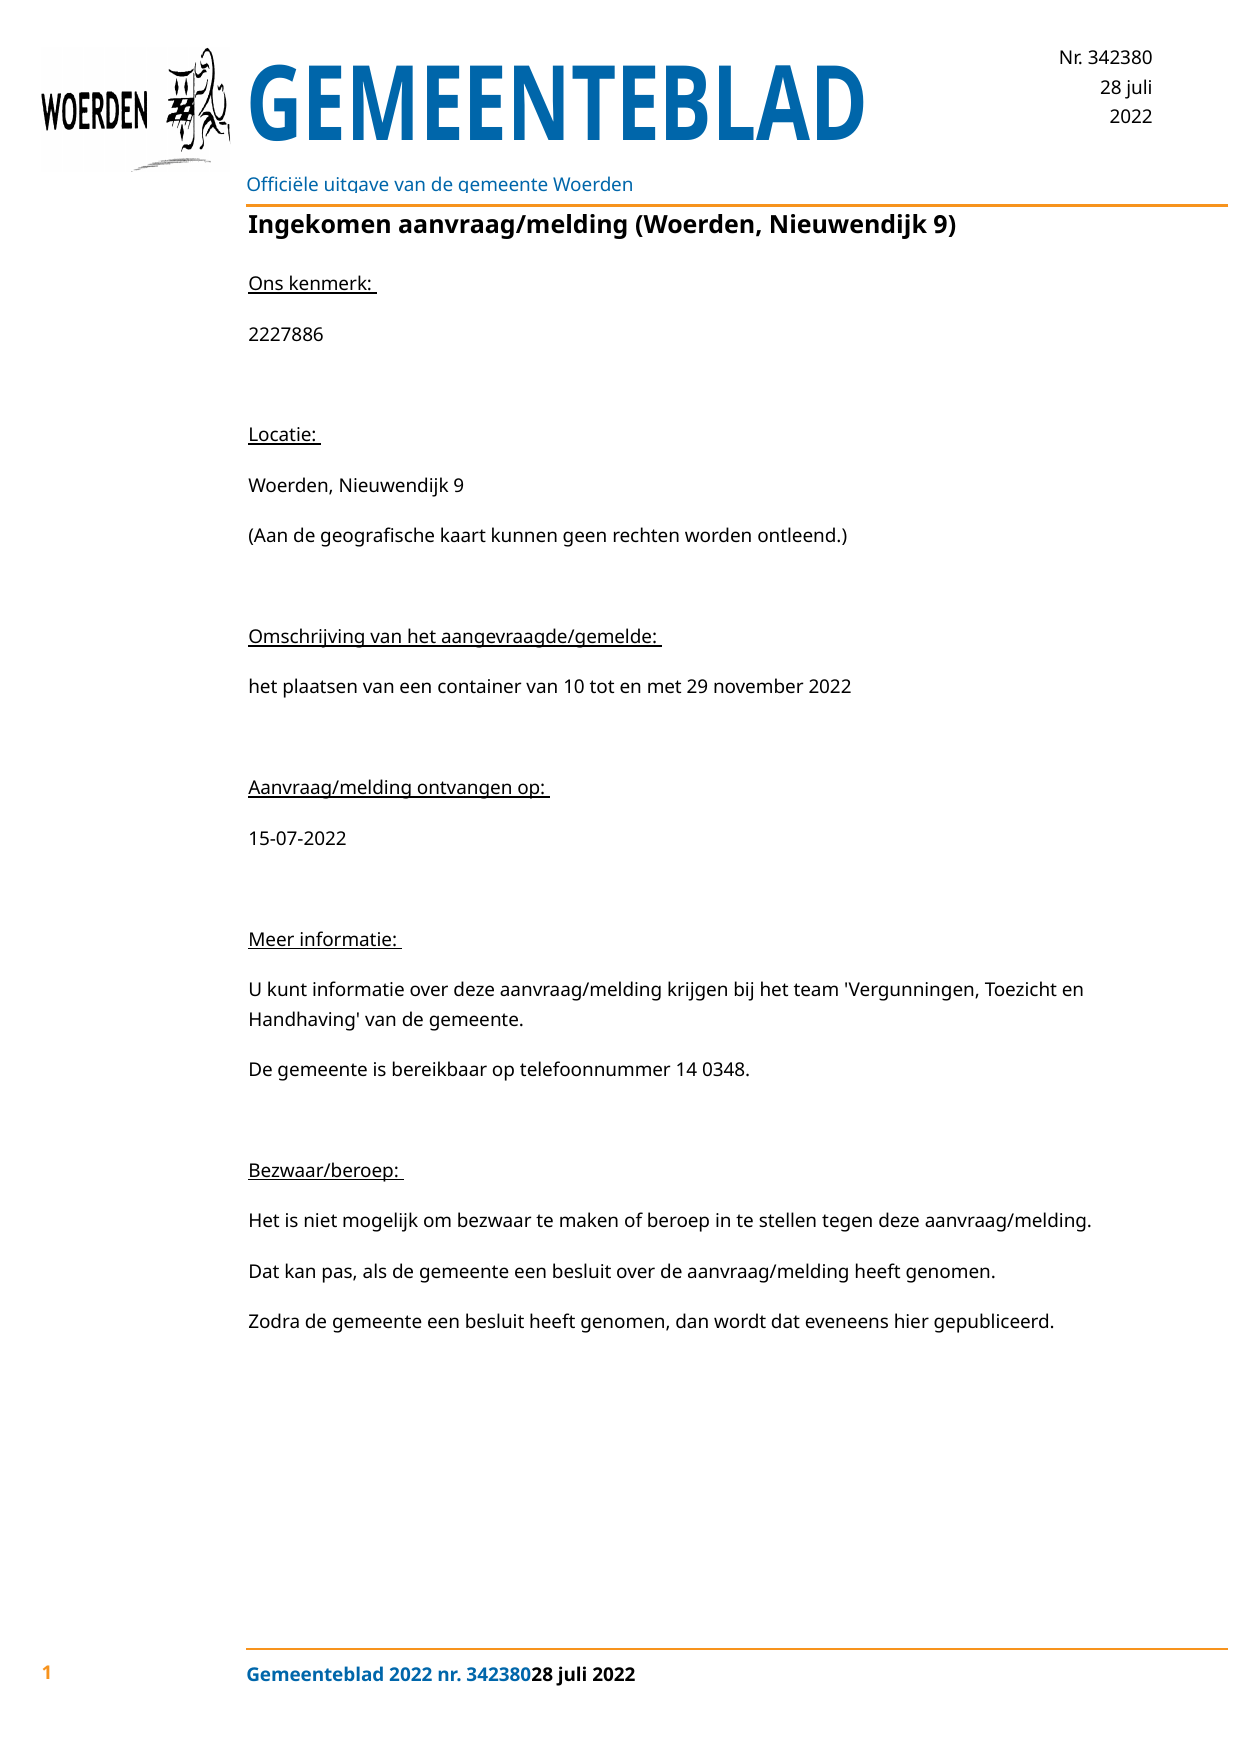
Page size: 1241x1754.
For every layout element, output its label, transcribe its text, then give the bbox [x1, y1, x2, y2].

text Omschrijving van het aangevraagde/gemelde: [248, 623, 1152, 649]
text Het is niet mogelijk om bezwaar te maken of beroep in te stellen tegen deze aanvraag/melding. [248, 1207, 1152, 1233]
picture [41, 47, 231, 172]
text 15-07-2022 [248, 825, 1152, 851]
text Aanvraag/melding ontvangen op: [248, 774, 1152, 800]
text het plaatsen van een container van 10 tot en met 29 november 2022 [248, 674, 1152, 699]
text Ons kenmerk: [248, 270, 1152, 296]
text 2227886 [248, 321, 1152, 346]
text U kunt informatie over deze aanvraag/melding krijgen bij het team 'Vergunningen, Toezicht en Handhaving' van de gemeente. [248, 976, 1152, 1031]
text Ingekomen aanvraag/melding (Woerden, Nieuwendijk 9) [248, 207, 1152, 241]
text Zodra de gemeente een besluit heeft genomen, dan wordt dat eveneens hier gepubliceerd. [248, 1308, 1152, 1334]
text Locatie: [248, 422, 1152, 447]
text Woerden, Nieuwendijk 9 [248, 472, 1152, 498]
text Bezwaar/beroep: [248, 1157, 1152, 1183]
text De gemeente is bereikbaar op telefoonnummer 14 0348. [248, 1056, 1152, 1082]
text Dat kan pas, als de gemeente een besluit over de aanvraag/melding heeft genomen. [248, 1258, 1152, 1283]
text (Aan de geografische kaart kunnen geen rechten worden ontleend.) [248, 522, 1152, 548]
text Meer informatie: [248, 926, 1152, 951]
